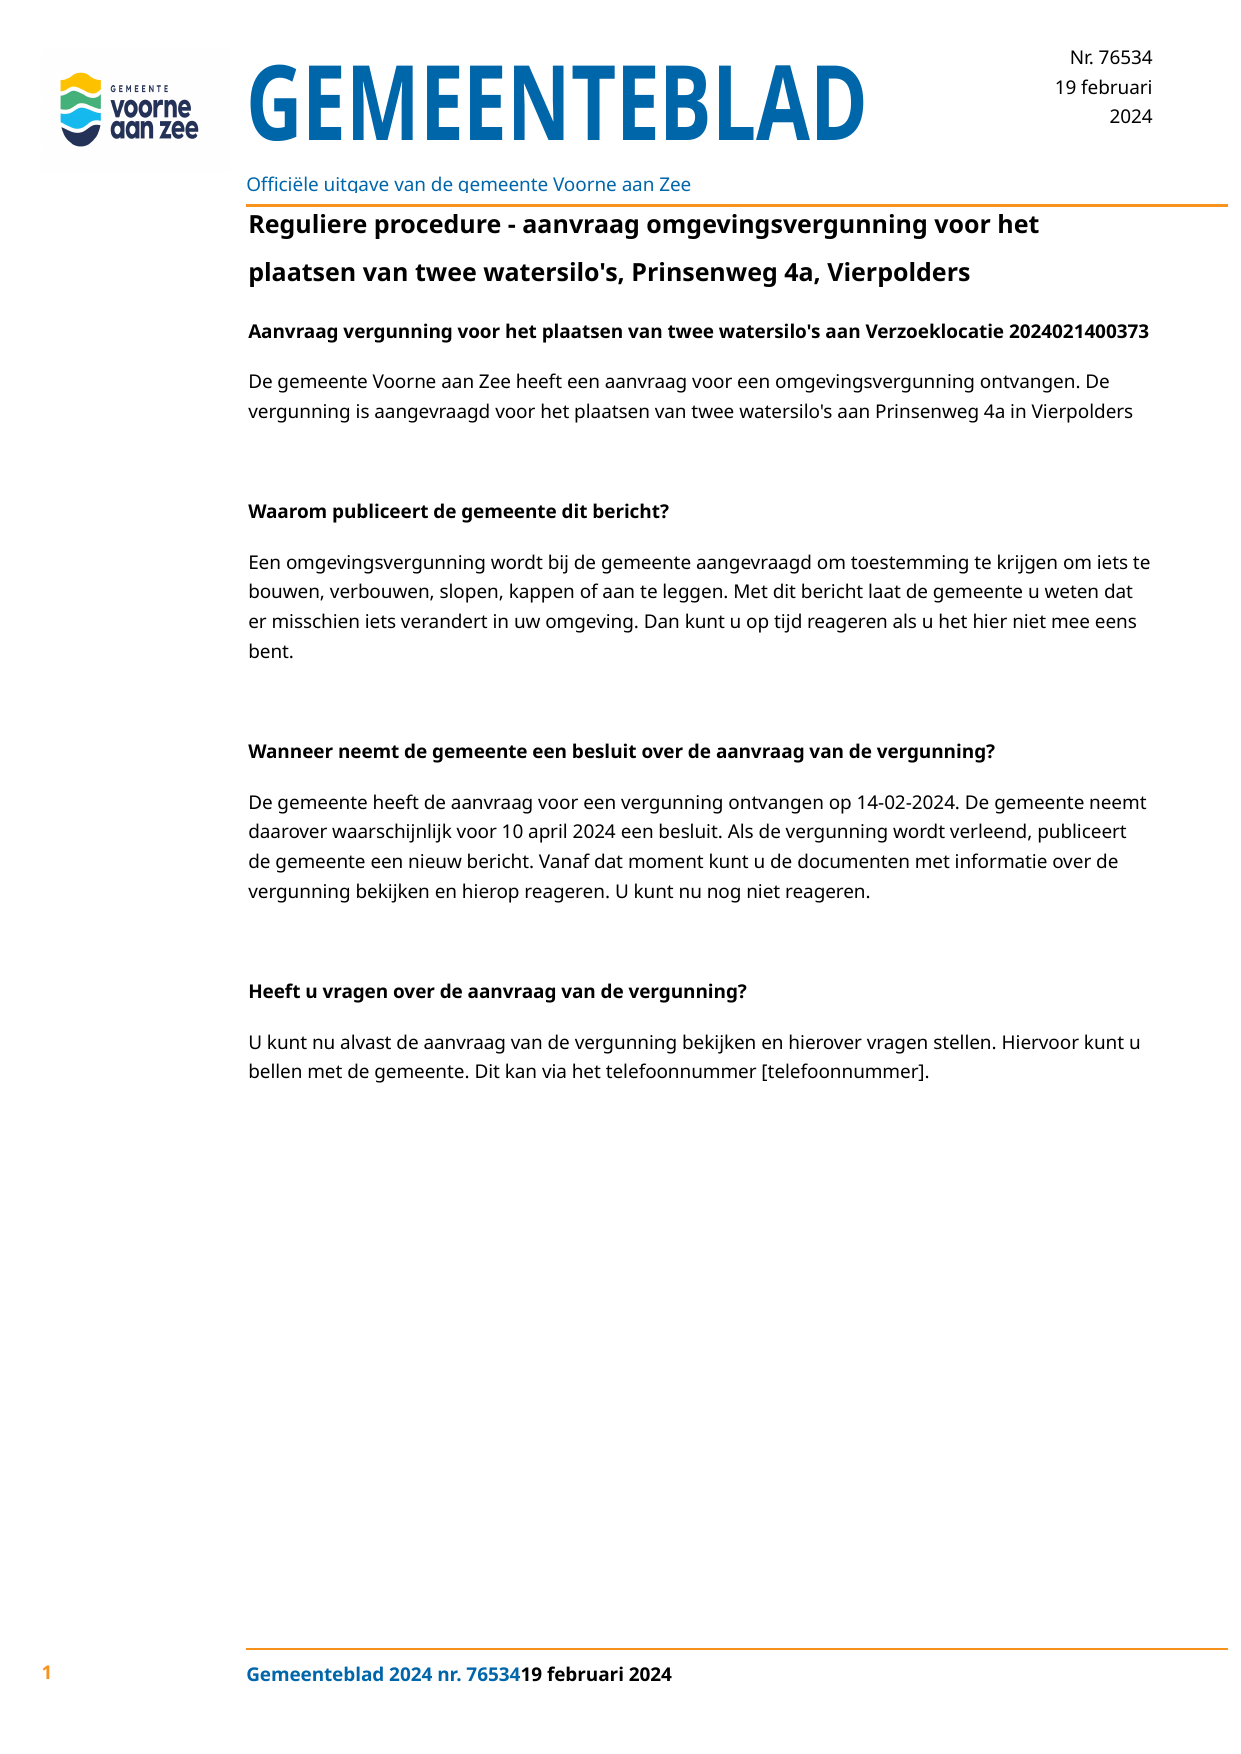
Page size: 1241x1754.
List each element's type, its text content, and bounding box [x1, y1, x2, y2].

text U kunt nu alvast de aanvraag van de vergunning bekijken en hierover vragen stellen. Hiervoor kunt u bellen met de gemeente. Dit kan via het telefoonnummer [telefoonnummer]. [248, 1029, 1152, 1084]
text De gemeente Voorne aan Zee heeft een aanvraag voor een omgevingsvergunning ontvangen. De vergunning is aangevraagd voor het plaatsen van twee watersilo's aan Prinsenweg 4a in Vierpolders [248, 368, 1152, 424]
text Wanneer neemt de gemeente een besluit over de aanvraag van de vergunning? [248, 739, 1152, 764]
text Aanvraag vergunning voor het plaatsen van twee watersilo's aan Verzoeklocatie 2024021400373 [248, 318, 1152, 344]
picture [41, 47, 231, 172]
text De gemeente heeft de aanvraag voor een vergunning ontvangen op 14-02-2024. De gemeente neemt daarover waarschijnlijk voor 10 april 2024 een besluit. Als de vergunning wordt verleend, publiceert de gemeente een nieuw bericht. Vanaf dat moment kunt u de documenten met informatie over de vergunning bekijken en hierop reageren. U kunt nu nog niet reageren. [248, 789, 1152, 904]
text Reguliere procedure - aanvraag omgevingsvergunning voor het plaatsen van twee watersilo's, Prinsenweg 4a, Vierpolders [248, 207, 1152, 288]
text Waarom publiceert de gemeente dit bericht? [248, 499, 1152, 524]
text Een omgevingsvergunning wordt bij de gemeente aangevraagd om toestemming te krijgen om iets te bouwen, verbouwen, slopen, kappen of aan te leggen. Met dit bericht laat de gemeente u weten dat er misschien iets verandert in uw omgeving. Dan kunt u op tijd reageren als u het hier niet mee eens bent. [248, 549, 1152, 664]
text Heeft u vragen over de aanvraag van de vergunning? [248, 979, 1152, 1004]
